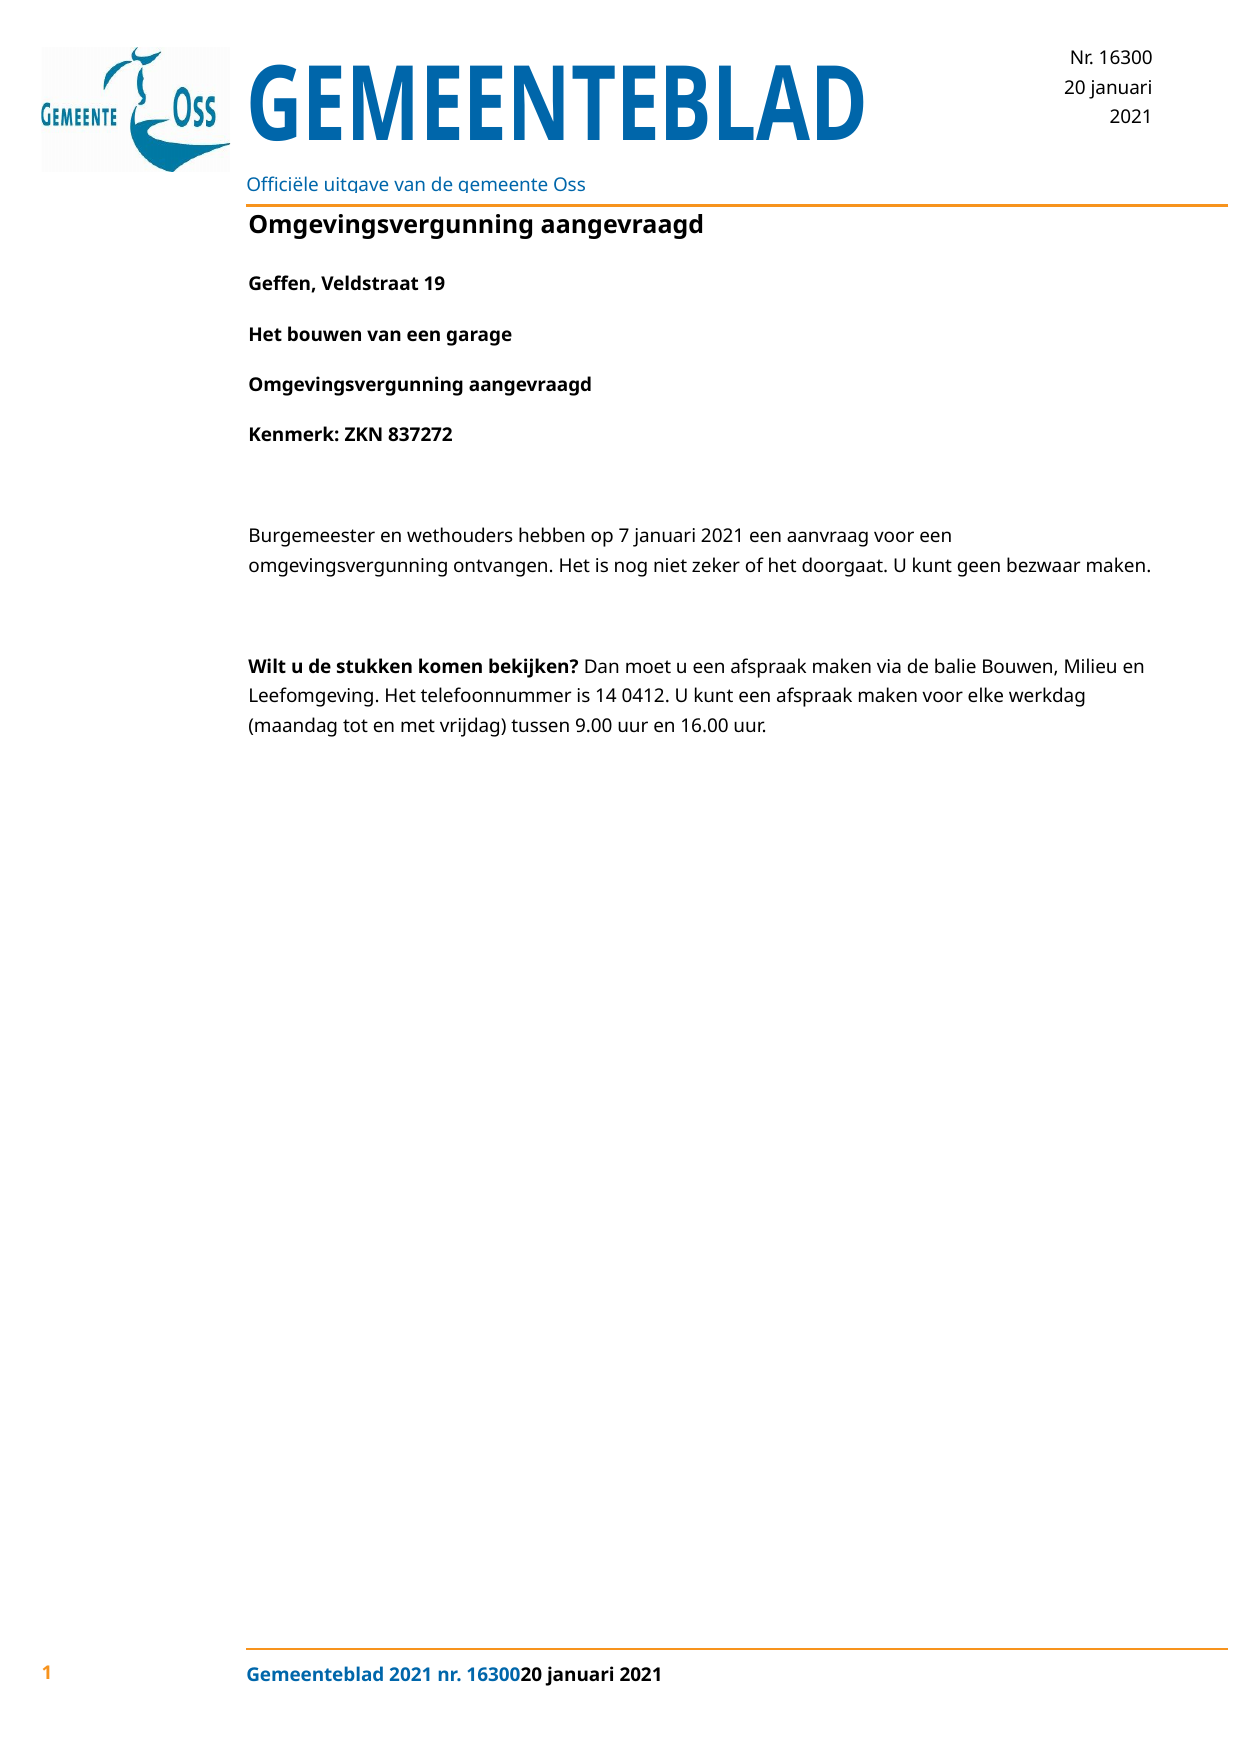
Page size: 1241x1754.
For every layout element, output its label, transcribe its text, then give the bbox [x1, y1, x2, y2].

text Kenmerk: ZKN 837272 [248, 422, 1152, 447]
text Omgevingsvergunning aangevraagd [248, 207, 1152, 241]
text Wilt u de stukken komen bekijken? Dan moet u een afspraak maken via de balie Bouwen, Milieu en Leefomgeving. Het telefoonnummer is 14 0412. U kunt een afspraak maken voor elke werkdag (maandag tot en met vrijdag) tussen 9.00 uur en 16.00 uur. [248, 653, 1152, 738]
text Omgevingsvergunning aangevraagd [248, 371, 1152, 397]
picture [41, 47, 231, 172]
text Burgemeester en wethouders hebben op 7 januari 2021 een aanvraag voor een omgevingsvergunning ontvangen. Het is nog niet zeker of het doorgaat. U kunt geen bezwaar maken. [248, 522, 1152, 578]
text Het bouwen van een garage [248, 321, 1152, 346]
text Geffen, Veldstraat 19 [248, 270, 1152, 296]
